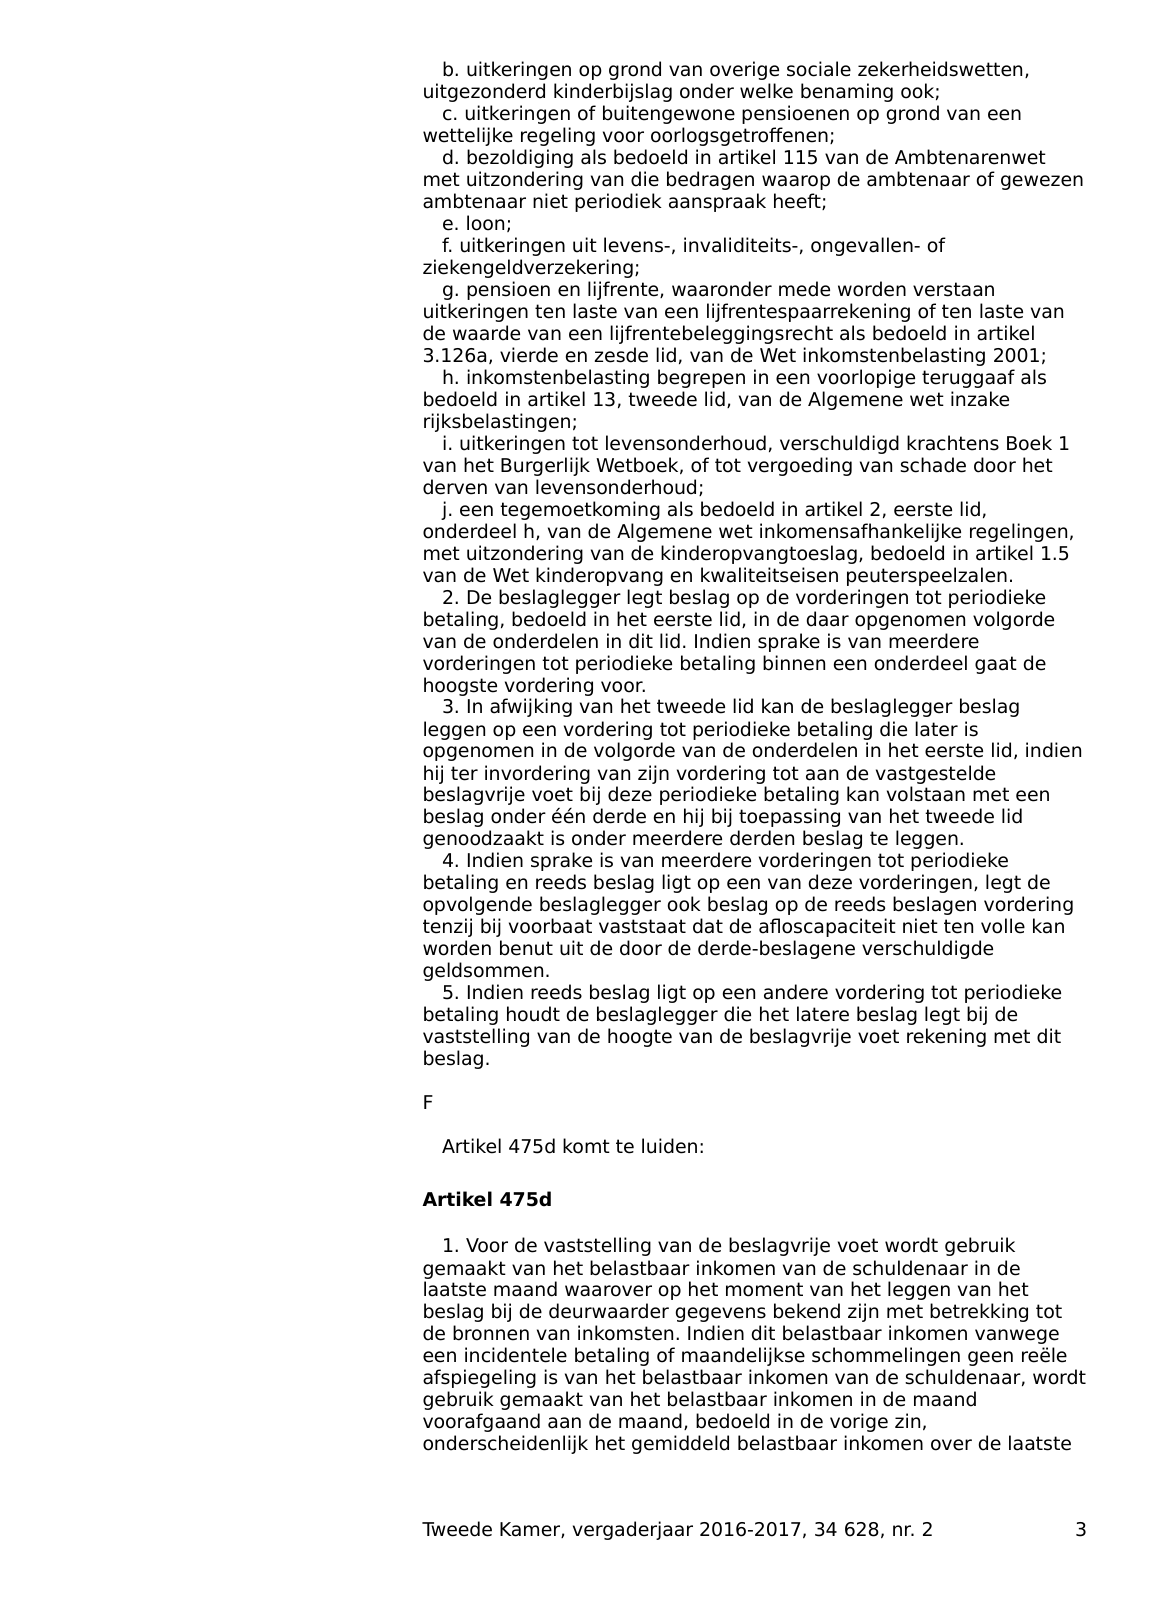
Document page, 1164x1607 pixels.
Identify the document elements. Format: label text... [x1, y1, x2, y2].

text 2. De beslaglegger legt beslag op de vorderingen tot periodieke betaling, bedoeld in het eerste lid, in de daar opgenomen volgorde van de onderdelen in dit lid. Indien sprake is van meerdere vorderingen tot periodieke betaling binnen een onderdeel gaat de hoogste vordering voor. [422, 587, 1087, 696]
text 3. In afwijking van het tweede lid kan de beslaglegger beslag leggen op een vordering tot periodieke betaling die later is opgenomen in de volgorde van de onderdelen in het eerste lid, indien hij ter invordering van zijn vordering tot aan de vastgestelde beslagvrije voet bij deze periodieke betaling kan volstaan met een beslag onder één derde en hij bij toepassing van het tweede lid genoodzaakt is onder meerdere derden beslag te leggen. [422, 696, 1087, 850]
text c. uitkeringen of buitengewone pensioenen op grond van een wettelijke regeling voor oorlogsgetroffenen; [422, 103, 1087, 147]
text i. uitkeringen tot levensonderhoud, verschuldigd krachtens Boek 1 van het Burgerlijk Wetboek, of tot vergoeding van schade door het derven van levensonderhoud; [422, 433, 1087, 499]
text F [422, 1092, 1087, 1114]
text Artikel 475d komt te luiden: [422, 1136, 1087, 1158]
text d. bezoldiging als bedoeld in artikel 115 van de Ambtenarenwet met uitzondering van die bedragen waarop de ambtenaar of gewezen ambtenaar niet periodiek aanspraak heeft; [422, 147, 1087, 213]
text 4. Indien sprake is van meerdere vorderingen tot periodieke betaling en reeds beslag ligt op een van deze vorderingen, legt de opvolgende beslaglegger ook beslag op de reeds beslagen vordering tenzij bij voorbaat vaststaat dat de afloscapaciteit niet ten volle kan worden benut uit de door de derde-beslagene verschuldigde geldsommen. [422, 850, 1087, 982]
subtitle Artikel 475d [422, 1188, 1087, 1210]
text j. een tegemoetkoming als bedoeld in artikel 2, eerste lid, onderdeel h, van de Algemene wet inkomensafhankelijke regelingen, met uitzondering van de kinderopvangtoeslag, bedoeld in artikel 1.5 van de Wet kinderopvang en kwaliteitseisen peuterspeelzalen. [422, 499, 1087, 587]
text 5. Indien reeds beslag ligt op een andere vordering tot periodieke betaling houdt de beslaglegger die het latere beslag legt bij de vaststelling van de hoogte van de beslagvrije voet rekening met dit beslag. [422, 982, 1087, 1070]
text f. uitkeringen uit levens-, invaliditeits-, ongevallen- of ziekengeldverzekering; [422, 235, 1087, 279]
text h. inkomstenbelasting begrepen in een voorlopige teruggaaf als bedoeld in artikel 13, tweede lid, van de Algemene wet inzake rijksbelastingen; [422, 367, 1087, 433]
text 1. Voor de vaststelling van de beslagvrije voet wordt gebruik gemaakt van het belastbaar inkomen van de schuldenaar in de laatste maand waarover op het moment van het leggen van het beslag bij de deurwaarder gegevens bekend zijn met betrekking tot de bronnen van inkomsten. Indien dit belastbaar inkomen vanwege een incidentele betaling of maandelijkse schommelingen geen reële afspiegeling is van het belastbaar inkomen van de schuldenaar, wordt gebruik gemaakt van het belastbaar inkomen in de maand voorafgaand aan de maand, bedoeld in de vorige zin, onderscheidenlijk het gemiddeld belastbaar inkomen over de laatste [422, 1235, 1087, 1455]
text b. uitkeringen op grond van overige sociale zekerheidswetten, uitgezonderd kinderbijslag onder welke benaming ook; [422, 59, 1087, 103]
text g. pensioen en lijfrente, waaronder mede worden verstaan uitkeringen ten laste van een lijfrentespaarrekening of ten laste van de waarde van een lijfrentebeleggingsrecht als bedoeld in artikel 3.126a, vierde en zesde lid, van de Wet inkomstenbelasting 2001; [422, 279, 1087, 367]
text e. loon; [422, 213, 1087, 235]
